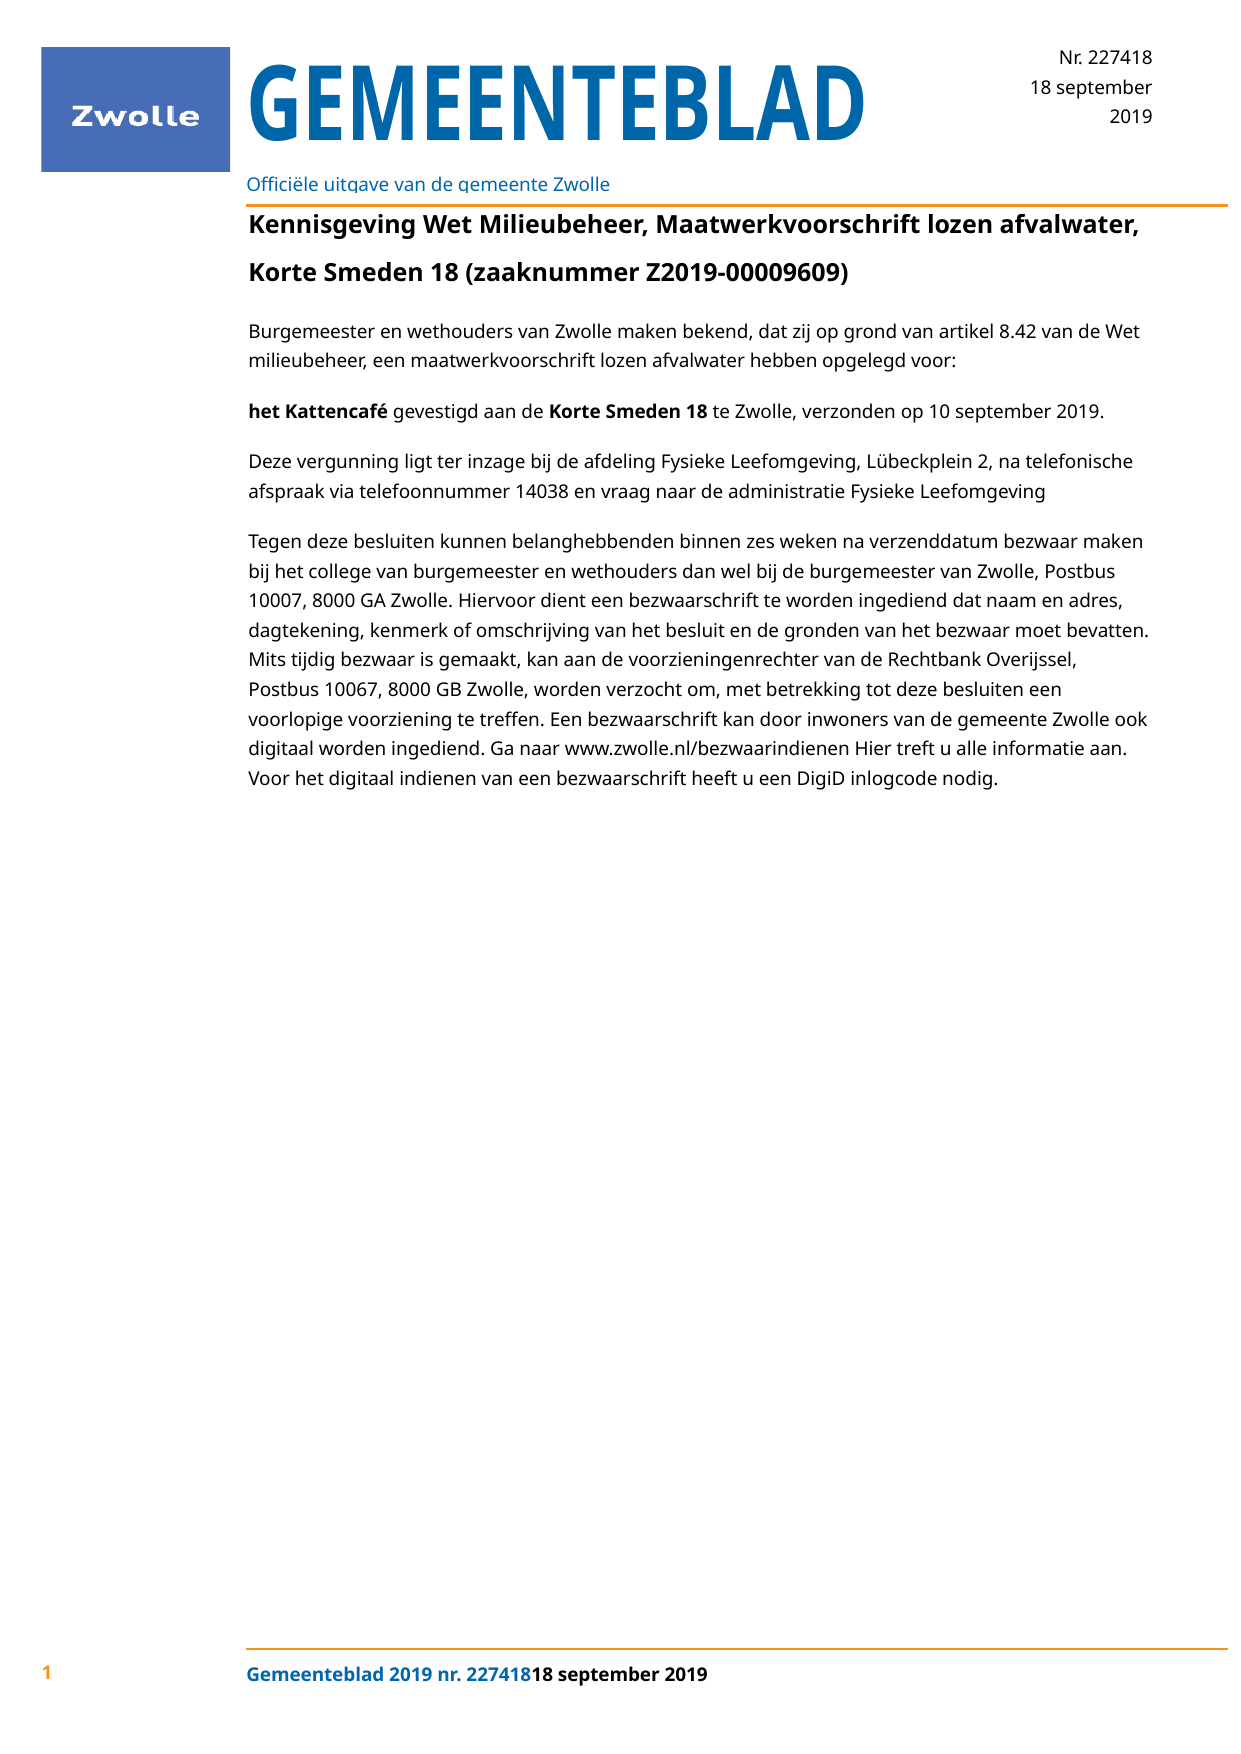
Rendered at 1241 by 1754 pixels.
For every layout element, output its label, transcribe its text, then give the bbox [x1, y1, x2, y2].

text Deze vergunning ligt ter inzage bij de afdeling Fysieke Leefomgeving, Lübeckplein 2, na telefonische afspraak via telefoonnummer 14038 en vraag naar de administratie Fysieke Leefomgeving [248, 448, 1152, 504]
picture [41, 47, 231, 172]
text Kennisgeving Wet Milieubeheer, Maatwerkvoorschrift lozen afvalwater, Korte Smeden 18 (zaaknummer Z2019-00009609) [248, 207, 1152, 288]
text het Kattencafé gevestigd aan de Korte Smeden 18 te Zwolle, verzonden op 10 september 2019. [248, 398, 1152, 424]
text Tegen deze besluiten kunnen belanghebbenden binnen zes weken na verzenddatum bezwaar maken bij het college van burgemeester en wethouders dan wel bij de burgemeester van Zwolle, Postbus 10007, 8000 GA Zwolle. Hiervoor dient een bezwaarschrift te worden ingediend dat naam en adres, dagtekening, kenmerk of omschrijving van het besluit en de gronden van het bezwaar moet bevatten. Mits tijdig bezwaar is gemaakt, kan aan de voorzieningenrechter van de Rechtbank Overijssel, Postbus 10067, 8000 GB Zwolle, worden verzocht om, met betrekking tot deze besluiten een voorlopige voorziening te treffen. Een bezwaarschrift kan door inwoners van de gemeente Zwolle ook digitaal worden ingediend. Ga naar www.zwolle.nl/bezwaarindienen Hier treft u alle informatie aan. Voor het digitaal indienen van een bezwaarschrift heeft u een DigiD inlogcode nodig. [248, 528, 1152, 791]
text Burgemeester en wethouders van Zwolle maken bekend, dat zij op grond van artikel 8.42 van de Wet milieubeheer, een maatwerkvoorschrift lozen afvalwater hebben opgelegd voor: [248, 318, 1152, 373]
